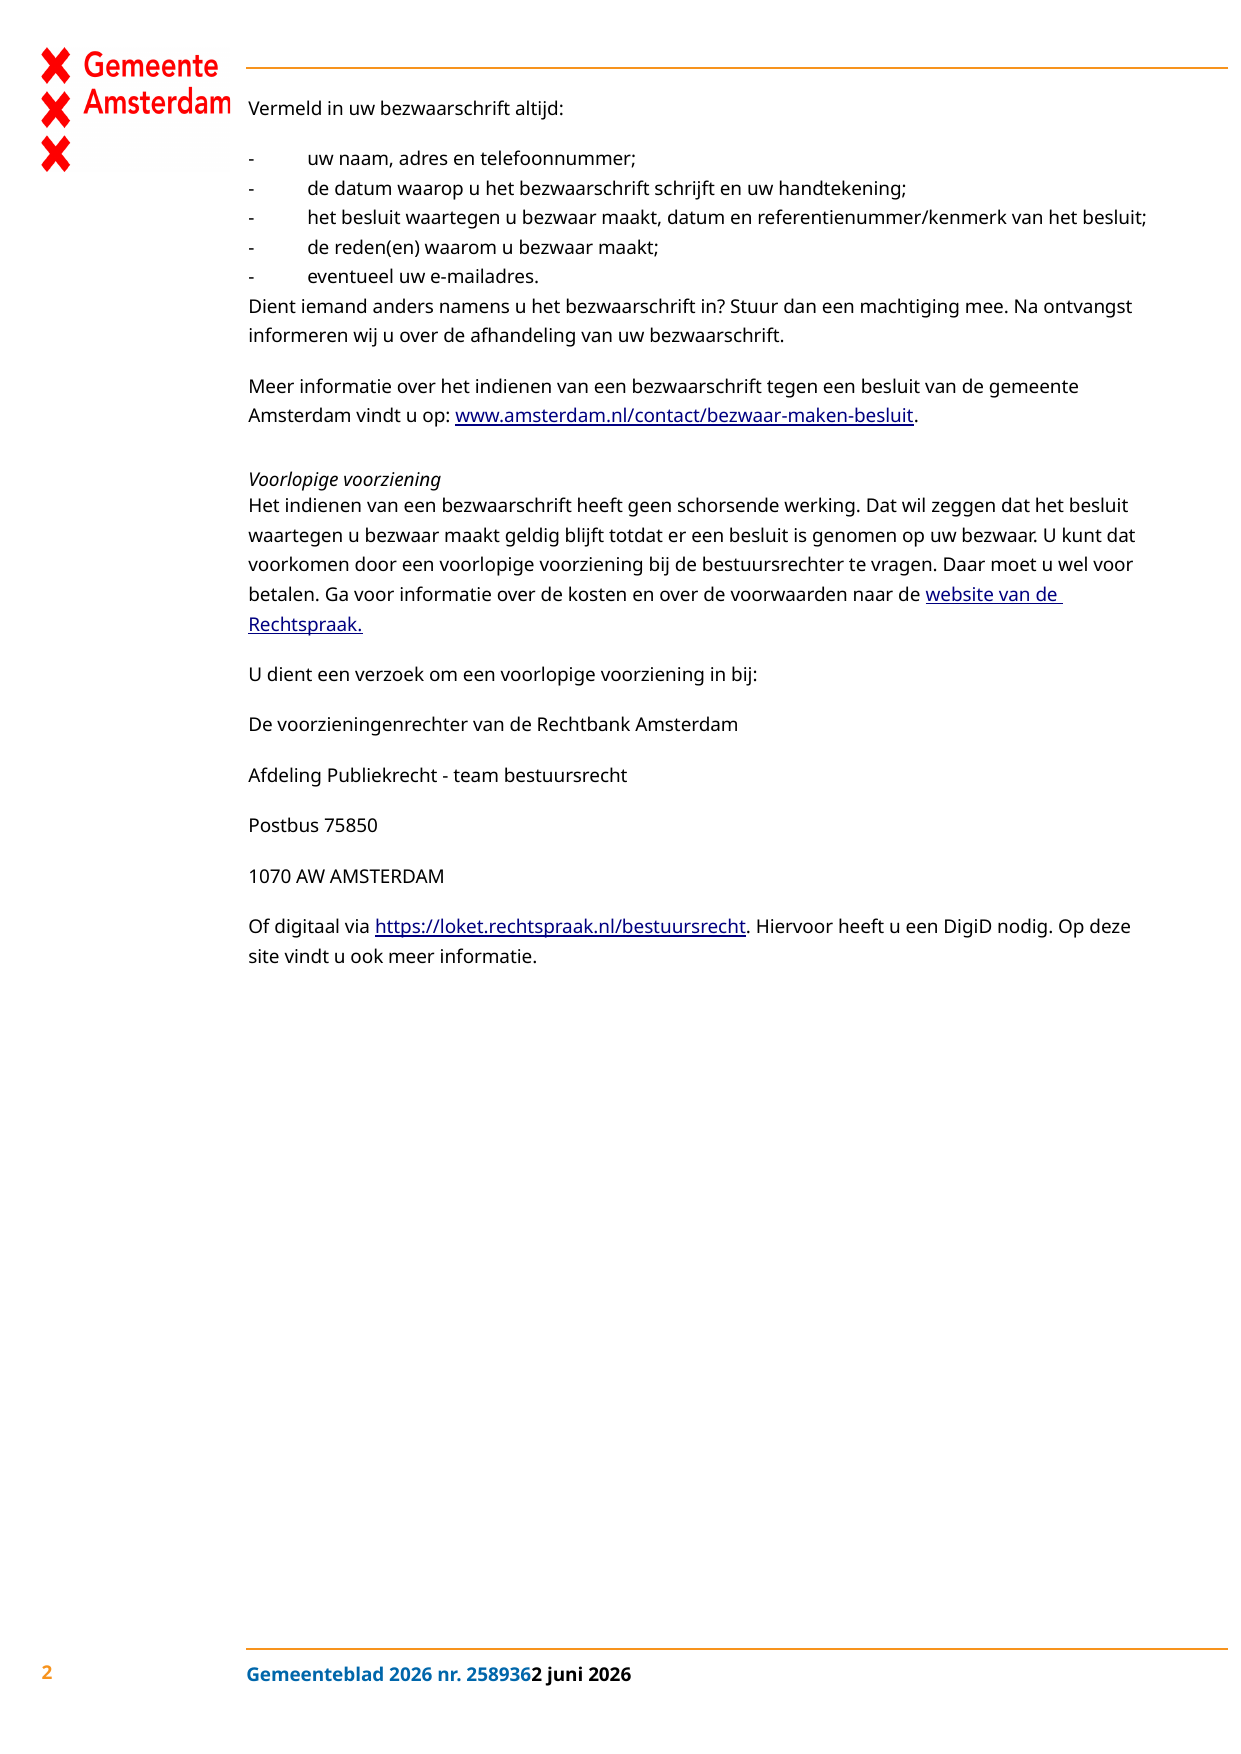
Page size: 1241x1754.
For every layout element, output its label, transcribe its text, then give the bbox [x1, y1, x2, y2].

list de reden(en) waarom u bezwaar maakt; [248, 234, 1152, 260]
list uw naam, adres en telefoonnummer; [248, 145, 1152, 171]
text Voorlopige voorziening [248, 467, 1152, 492]
text De voorzieningenrechter van de Rechtbank Amsterdam [248, 712, 1152, 737]
list eventueel uw e-mailadres. [248, 263, 1152, 289]
text Dient iemand anders namens u het bezwaarschrift in? Stuur dan een machtiging mee. Na ontvangst informeren wij u over de afhandeling van uw bezwaarschrift. [248, 293, 1152, 348]
text 1070 AW AMSTERDAM [248, 863, 1152, 888]
text U dient een verzoek om een voorlopige voorziening in bij: [248, 661, 1152, 687]
text Of digitaal via https://loket.rechtspraak.nl/bestuursrecht. Hiervoor heeft u een DigiD nodig. Op deze site vindt u ook meer informatie. [248, 913, 1152, 968]
text Vermeld in uw bezwaarschrift altijd: [248, 95, 1152, 121]
list de datum waarop u het bezwaarschrift schrijft en uw handtekening; [248, 175, 1152, 201]
text Meer informatie over het indienen van een bezwaarschrift tegen een besluit van de gemeente Amsterdam vindt u op: www.amsterdam.nl/contact/bezwaar-maken-besluit. [248, 373, 1152, 428]
text Postbus 75850 [248, 812, 1152, 838]
picture [41, 47, 231, 172]
text Het indienen van een bezwaarschrift heeft geen schorsende werking. Dat wil zeggen dat het besluit waartegen u bezwaar maakt geldig blijft totdat er een besluit is genomen op uw bezwaar. U kunt dat voorkomen door een voorlopige voorziening bij de bestuursrechter te vragen. Daar moet u wel voor betalen. Ga voor informatie over de kosten en over de voorwaarden naar de website van de Rechtspraak. [248, 492, 1152, 636]
list het besluit waartegen u bezwaar maakt, datum en referentienummer/kenmerk van het besluit; [248, 204, 1152, 230]
text Afdeling Publiekrecht - team bestuursrecht [248, 762, 1152, 788]
